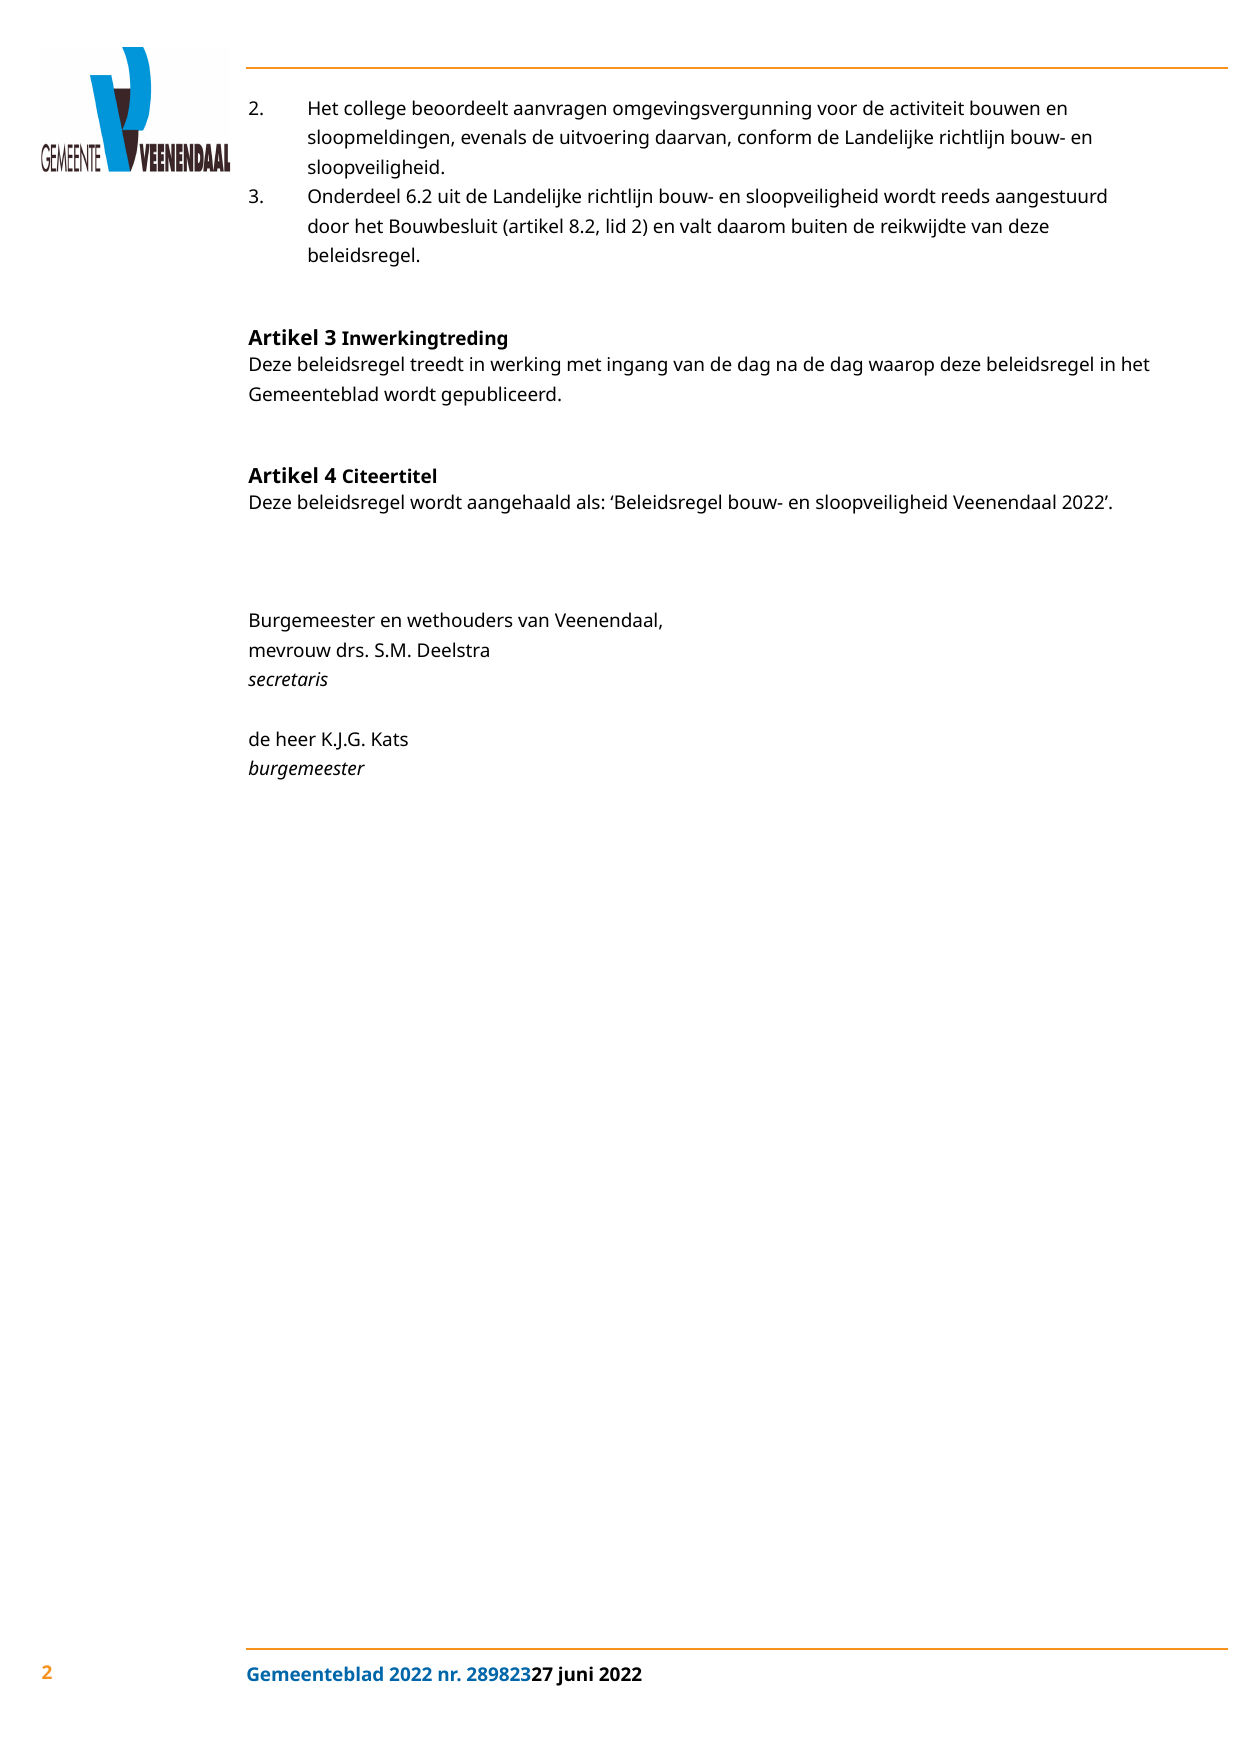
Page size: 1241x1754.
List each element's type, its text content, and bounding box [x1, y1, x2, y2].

text mevrouw drs. S.M. Deelstra [248, 637, 1152, 663]
text Deze beleidsregel treedt in werking met ingang van de dag na de dag waarop deze beleidsregel in het Gemeenteblad wordt gepubliceerd. [248, 351, 1152, 406]
list Het college beoordeelt aanvragen omgevingsvergunning voor de activiteit bouwen en sloopmeldingen, evenals de uitvoering daarvan, conform de Landelijke richtlijn bouw- en sloopveiligheid. [248, 95, 1152, 180]
text de heer K.J.G. Kats [248, 726, 1152, 752]
text secretaris [248, 667, 1152, 692]
picture [41, 47, 130, 172]
text Burgemeester en wethouders van Veenendaal, [248, 607, 1152, 633]
text Artikel 3 Inwerkingtreding [248, 323, 1152, 351]
text Artikel 4 Citeertitel [248, 461, 1152, 489]
text Deze beleidsregel wordt aangehaald als: ‘Beleidsregel bouw- en sloopveiligheid Veenendaal 2022’. [248, 489, 1152, 515]
list Onderdeel 6.2 uit de Landelijke richtlijn bouw- en sloopveiligheid wordt reeds aangestuurd door het Bouwbesluit (artikel 8.2, lid 2) en valt daarom buiten de reikwijdte van deze beleidsregel. [248, 183, 1152, 268]
picture [123, 47, 231, 172]
text burgemeester [248, 755, 1152, 781]
